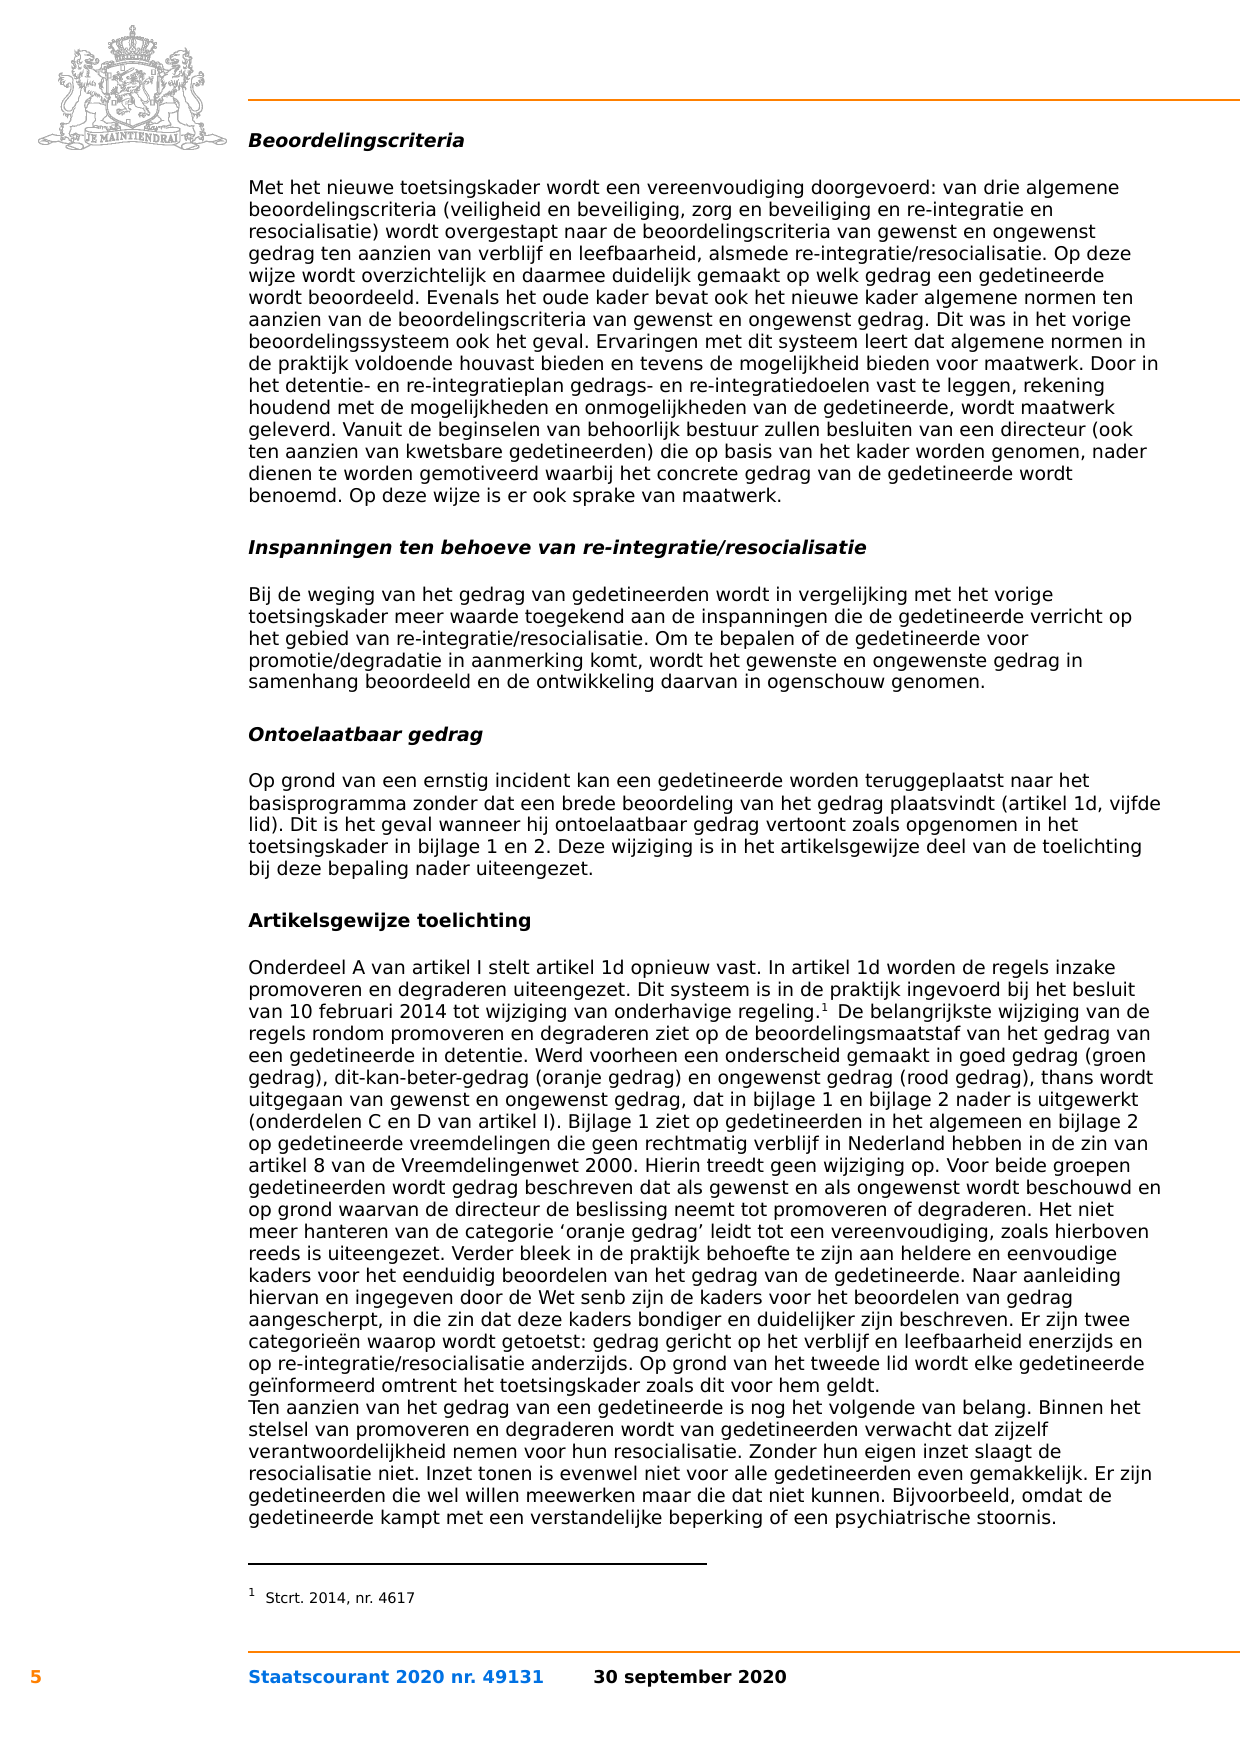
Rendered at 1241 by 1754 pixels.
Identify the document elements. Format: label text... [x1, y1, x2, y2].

text Met het nieuwe toetsingskader wordt een vereenvoudiging doorgevoerd: van drie algemene beoordelingscriteria (veiligheid en beveiliging, zorg en beveiliging en re-integratie en resocialisatie) wordt overgestapt naar de beoordelingscriteria van gewenst en ongewenst gedrag ten aanzien van verblijf en leefbaarheid, alsmede re-integratie/resocialisatie. Op deze wijze wordt overzichtelijk en daarmee duidelijk gemaakt op welk gedrag een gedetineerde wordt beoordeeld. Evenals het oude kader bevat ook het nieuwe kader algemene normen ten aanzien van de beoordelingscriteria van gewenst en ongewenst gedrag. Dit was in het vorige beoordelingssysteem ook het geval. Ervaringen met dit systeem leert dat algemene normen in de praktijk voldoende houvast bieden en tevens de mogelijkheid bieden voor maatwerk. Door in het detentie- en re-integratieplan gedrags- en re-integratiedoelen vast te leggen, rekening houdend met de mogelijkheden en onmogelijkheden van de gedetineerde, wordt maatwerk geleverd. Vanuit de beginselen van behoorlijk bestuur zullen besluiten van een directeur (ook ten aanzien van kwetsbare gedetineerden) die op basis van het kader worden genomen, nader dienen te worden gemotiveerd waarbij het concrete gedrag van de gedetineerde wordt benoemd. Op deze wijze is er ook sprake van maatwerk. [248, 177, 1163, 507]
text Onderdeel A van artikel I stelt artikel 1d opnieuw vast. In artikel 1d worden de regels inzake promoveren en degraderen uiteengezet. Dit systeem is in de praktijk ingevoerd bij het besluit van 10 februari 2014 tot wijziging van onderhavige regeling. De belangrijkste wijziging van de regels rondom promoveren en degraderen ziet op de beoordelingsmaatstaf van het gedrag van een gedetineerde in detentie. Werd voorheen een onderscheid gemaakt in goed gedrag (groen gedrag), dit-kan-beter-gedrag (oranje gedrag) en ongewenst gedrag (rood gedrag), thans wordt uitgegaan van gewenst en ongewenst gedrag, dat in bijlage 1 en bijlage 2 nader is uitgewerkt (onderdelen C en D van artikel I). Bijlage 1 ziet op gedetineerden in het algemeen en bijlage 2 op gedetineerde vreemdelingen die geen rechtmatig verblijf in Nederland hebben in de zin van artikel 8 van de Vreemdelingenwet 2000. Hierin treedt geen wijziging op. Voor beide groepen gedetineerden wordt gedrag beschreven dat als gewenst en als ongewenst wordt beschouwd en op grond waarvan de directeur de beslissing neemt tot promoveren of degraderen. Het niet meer hanteren van de categorie ‘oranje gedrag’ leidt tot een vereenvoudiging, zoals hierboven reeds is uiteengezet. Verder bleek in de praktijk behoefte te zijn aan heldere en eenvoudige kaders voor het eenduidig beoordelen van het gedrag van de gedetineerde. Naar aanleiding hiervan en ingegeven door de Wet senb zijn de kaders voor het beoordelen van gedrag aangescherpt, in die zin dat deze kaders bondiger en duidelijker zijn beschreven. Er zijn twee categorieën waarop wordt getoetst: gedrag gericht op het verblijf en leefbaarheid enerzijds en op re-integratie/resocialisatie anderzijds. Op grond van het tweede lid wordt elke gedetineerde geïnformeerd omtrent het toetsingskader zoals dit voor hem geldt. [248, 957, 1163, 1397]
subtitle Inspanningen ten behoeve van re-integratie/resocialisatie [248, 537, 1163, 558]
subtitle Ontoelaatbaar gedrag [248, 723, 1163, 745]
text Ten aanzien van het gedrag van een gedetineerde is nog het volgende van belang. Binnen het stelsel van promoveren en degraderen wordt van gedetineerden verwacht dat zijzelf verantwoordelijkheid nemen voor hun resocialisatie. Zonder hun eigen inzet slaagt de resocialisatie niet. Inzet tonen is evenwel niet voor alle gedetineerden even gemakkelijk. Er zijn gedetineerden die wel willen meewerken maar die dat niet kunnen. Bijvoorbeeld, omdat de gedetineerde kampt met een verstandelijke beperking of een psychiatrische stoornis. [248, 1397, 1163, 1529]
text Stcrt. 2014, nr. 4617 [248, 1586, 1163, 1608]
subtitle Artikelsgewijze toelichting [248, 910, 1163, 932]
text Bij de weging van het gedrag van gedetineerden wordt in vergelijking met het vorige toetsingskader meer waarde toegekend aan de inspanningen die de gedetineerde verricht op het gebied van re-integratie/resocialisatie. Om te bepalen of de gedetineerde voor promotie/degradatie in aanmerking komt, wordt het gewenste en ongewenste gedrag in samenhang beoordeeld en de ontwikkeling daarvan in ogenschouw genomen. [248, 583, 1163, 693]
text Op grond van een ernstig incident kan een gedetineerde worden teruggeplaatst naar het basisprogramma zonder dat een brede beoordeling van het gedrag plaatsvindt (artikel 1d, vijfde lid). Dit is het geval wanneer hij ontoelaatbaar gedrag vertoont zoals opgenomen in het toetsingskader in bijlage 1 en 2. Deze wijziging is in het artikelsgewijze deel van de toelichting bij deze bepaling nader uiteengezet. [248, 770, 1163, 880]
picture [38, 25, 227, 150]
subtitle Beoordelingscriteria [248, 130, 1163, 152]
